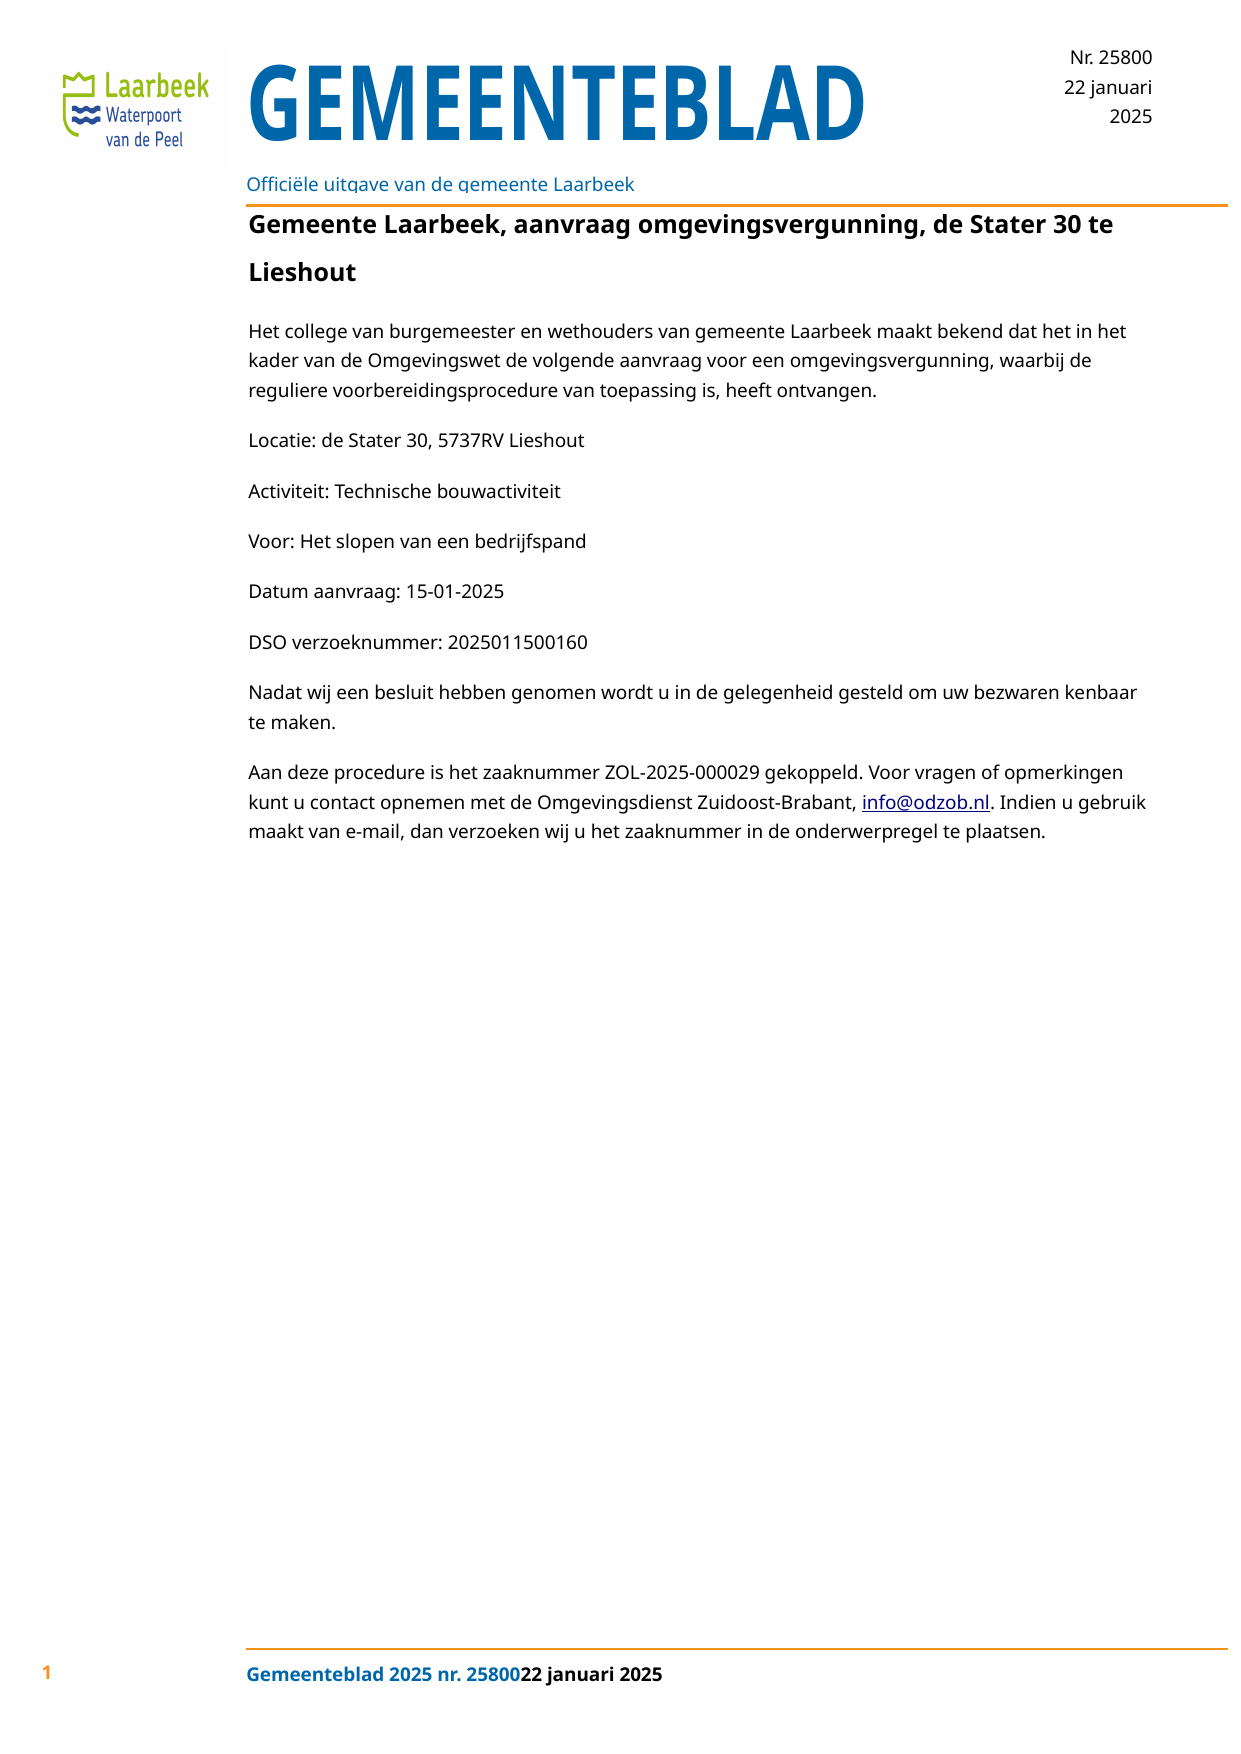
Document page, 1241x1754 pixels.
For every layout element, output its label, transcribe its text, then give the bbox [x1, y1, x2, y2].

text Voor: Het slopen van een bedrijfspand [248, 528, 1152, 554]
text Aan deze procedure is het zaaknummer ZOL-2025-000029 gekoppeld. Voor vragen of opmerkingen kunt u contact opnemen met de Omgevingsdienst Zuidoost-Brabant, info@odzob.nl. Indien u gebruik maakt van e-mail, dan verzoeken wij u het zaaknummer in de onderwerpregel te plaatsen. [248, 759, 1152, 844]
text Datum aanvraag: 15-01-2025 [248, 579, 1152, 604]
text Het college van burgemeester en wethouders van gemeente Laarbeek maakt bekend dat het in het kader van de Omgevingswet de volgende aanvraag voor een omgevingsvergunning, waarbij de reguliere voorbereidingsprocedure van toepassing is, heeft ontvangen. [248, 318, 1152, 403]
text DSO verzoeknummer: 2025011500160 [248, 629, 1152, 655]
text Locatie: de Stater 30, 5737RV Lieshout [248, 427, 1152, 453]
picture [41, 47, 231, 172]
text Activiteit: Technische bouwactiviteit [248, 478, 1152, 504]
text Nadat wij een besluit hebben genomen wordt u in de gelegenheid gesteld om uw bezwaren kenbaar te maken. [248, 679, 1152, 735]
text Gemeente Laarbeek, aanvraag omgevingsvergunning, de Stater 30 te Lieshout [248, 207, 1152, 288]
